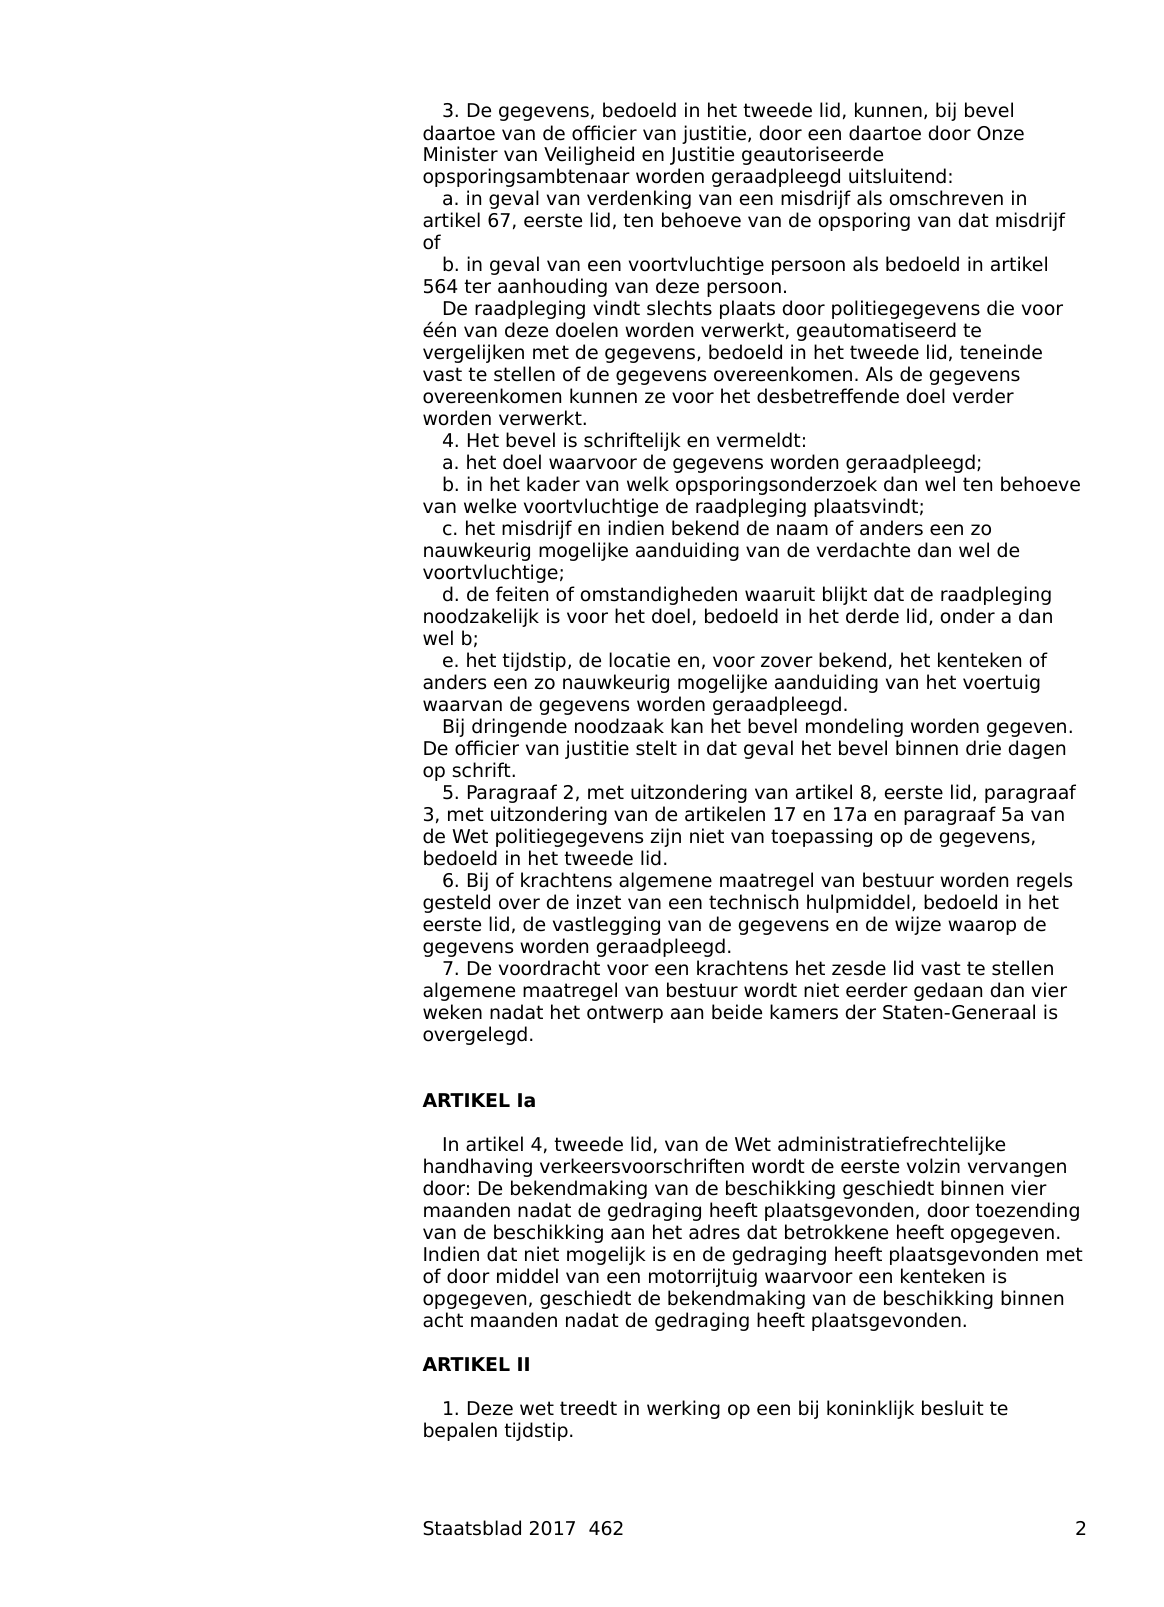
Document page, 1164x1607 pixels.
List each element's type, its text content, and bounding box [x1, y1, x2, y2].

text De raadpleging vindt slechts plaats door politiegegevens die voor één van deze doelen worden verwerkt, geautomatiseerd te vergelijken met de gegevens, bedoeld in het tweede lid, teneinde vast te stellen of de gegevens overeenkomen. Als de gegevens overeenkomen kunnen ze voor het desbetreffende doel verder worden verwerkt. [422, 298, 1087, 430]
text 1. Deze wet treedt in werking op een bij koninklijk besluit te bepalen tijdstip. [422, 1398, 1087, 1442]
subtitle ARTIKEL Ia [422, 1090, 1087, 1112]
text b. in het kader van welk opsporingsonderzoek dan wel ten behoeve van welke voortvluchtige de raadpleging plaatsvindt; [422, 474, 1087, 518]
text c. het misdrijf en indien bekend de naam of anders een zo nauwkeurig mogelijke aanduiding van de verdachte dan wel de voortvluchtige; [422, 518, 1087, 584]
text a. in geval van verdenking van een misdrijf als omschreven in artikel 67, eerste lid, ten behoeve van de opsporing van dat misdrijf of [422, 188, 1087, 254]
subtitle ARTIKEL II [422, 1354, 1087, 1376]
text 3. De gegevens, bedoeld in het tweede lid, kunnen, bij bevel daartoe van de officier van justitie, door een daartoe door Onze Minister van Veiligheid en Justitie geautoriseerde opsporingsambtenaar worden geraadpleegd uitsluitend: [422, 100, 1087, 188]
text In artikel 4, tweede lid, van de Wet administratiefrechtelijke handhaving verkeersvoorschriften wordt de eerste volzin vervangen door: De bekendmaking van de beschikking geschiedt binnen vier maanden nadat de gedraging heeft plaatsgevonden, door toezending van de beschikking aan het adres dat betrokkene heeft opgegeven. Indien dat niet mogelijk is en de gedraging heeft plaatsgevonden met of door middel van een motorrijtuig waarvoor een kenteken is opgegeven, geschiedt de bekendmaking van de beschikking binnen acht maanden nadat de gedraging heeft plaatsgevonden. [422, 1134, 1087, 1332]
text 6. Bij of krachtens algemene maatregel van bestuur worden regels gesteld over de inzet van een technisch hulpmiddel, bedoeld in het eerste lid, de vastlegging van de gegevens en de wijze waarop de gegevens worden geraadpleegd. [422, 870, 1087, 958]
text a. het doel waarvoor de gegevens worden geraadpleegd; [422, 452, 1087, 474]
text 7. De voordracht voor een krachtens het zesde lid vast te stellen algemene maatregel van bestuur wordt niet eerder gedaan dan vier weken nadat het ontwerp aan beide kamers der Staten-Generaal is overgelegd. [422, 958, 1087, 1046]
text e. het tijdstip, de locatie en, voor zover bekend, het kenteken of anders een zo nauwkeurig mogelijke aanduiding van het voertuig waarvan de gegevens worden geraadpleegd. [422, 650, 1087, 716]
text b. in geval van een voortvluchtige persoon als bedoeld in artikel 564 ter aanhouding van deze persoon. [422, 254, 1087, 298]
text d. de feiten of omstandigheden waaruit blijkt dat de raadpleging noodzakelijk is voor het doel, bedoeld in het derde lid, onder a dan wel b; [422, 584, 1087, 650]
text 4. Het bevel is schriftelijk en vermeldt: [422, 430, 1087, 452]
text 5. Paragraaf 2, met uitzondering van artikel 8, eerste lid, paragraaf 3, met uitzondering van de artikelen 17 en 17a en paragraaf 5a van de Wet politiegegevens zijn niet van toepassing op de gegevens, bedoeld in het tweede lid. [422, 782, 1087, 870]
text Bij dringende noodzaak kan het bevel mondeling worden gegeven. De officier van justitie stelt in dat geval het bevel binnen drie dagen op schrift. [422, 716, 1087, 782]
